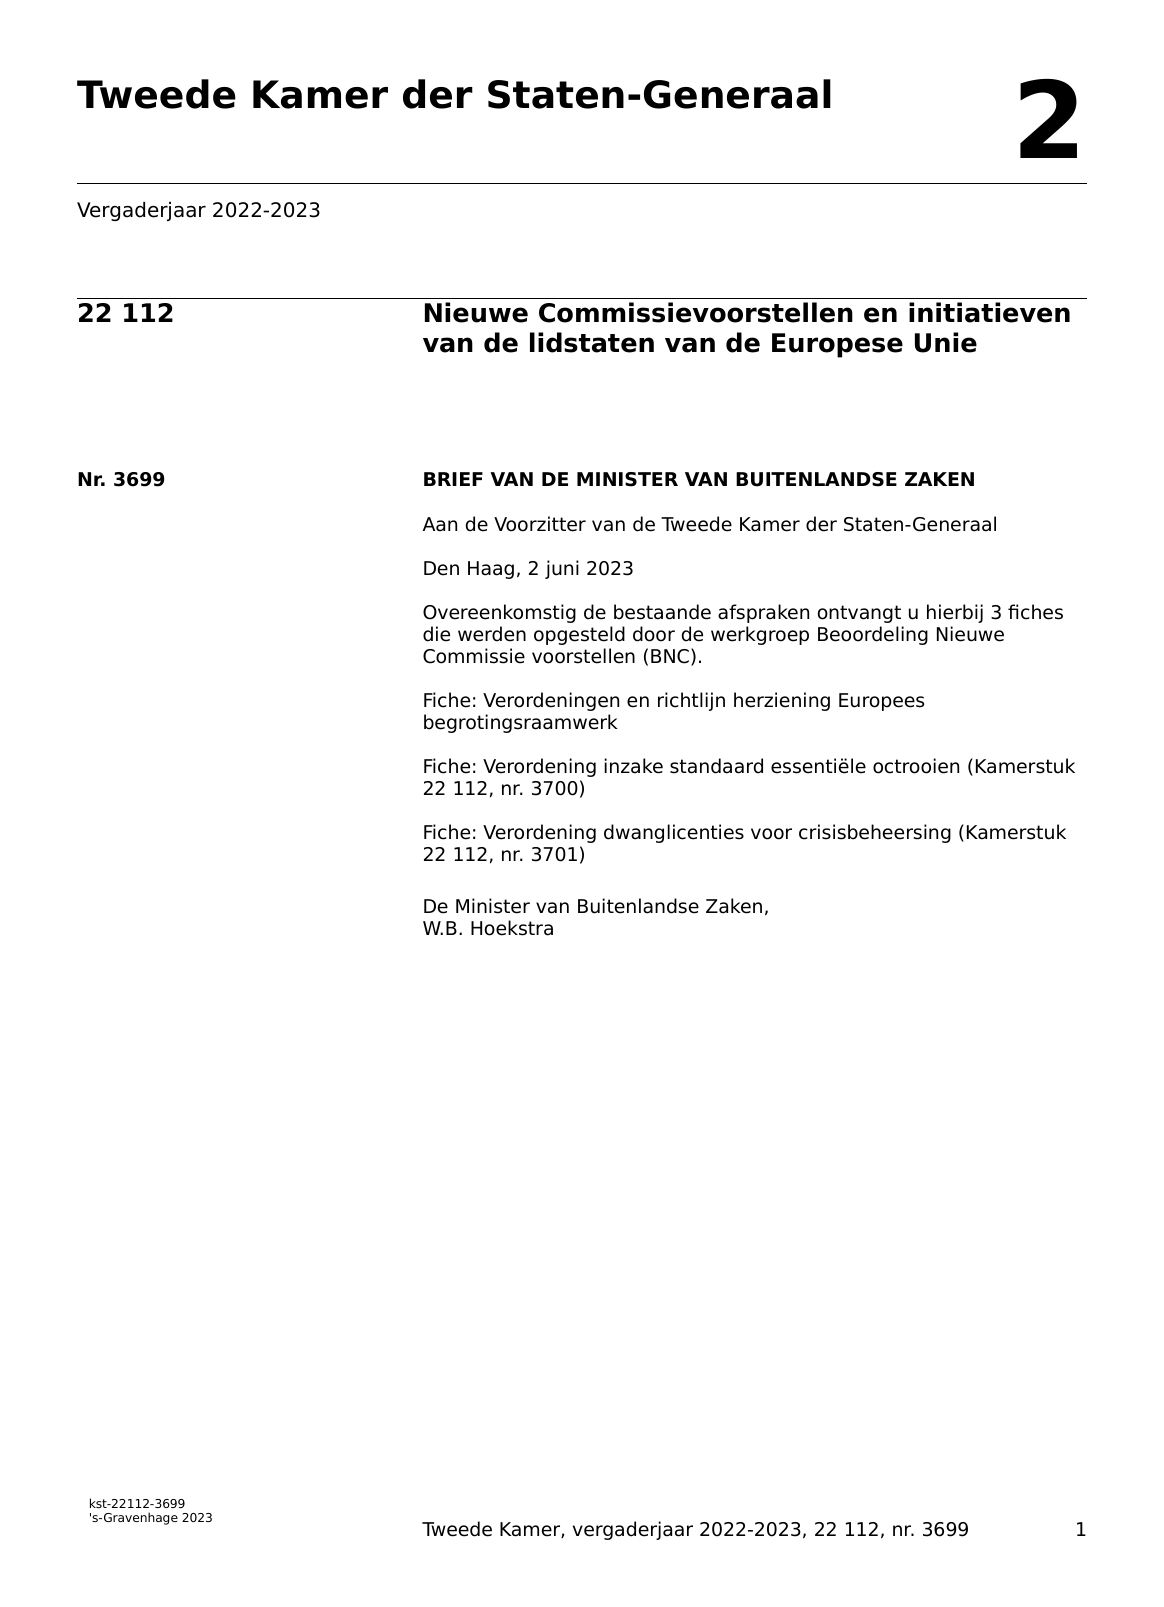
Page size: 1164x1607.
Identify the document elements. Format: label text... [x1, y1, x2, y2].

text Fiche: Verordening inzake standaard essentiële octrooien (Kamerstuk 22 112, nr. 3700) [422, 756, 1087, 800]
text Overeenkomstig de bestaande afspraken ontvangt u hierbij 3 fiches die werden opgesteld door de werkgroep Beoordeling Nieuwe Commissie voorstellen (BNC). [422, 602, 1087, 668]
subtitle Nr. 3699 BRIEF VAN DE MINISTER VAN BUITENLANDSE ZAKEN [77, 469, 1087, 491]
text Fiche: Verordening dwanglicenties voor crisisbeheersing (Kamerstuk 22 112, nr. 3701) [422, 822, 1087, 866]
text De Minister van Buitenlandse Zaken, W.B. Hoekstra [422, 896, 1087, 940]
table_header 2 [886, 59, 1087, 183]
table_header Tweede Kamer der Staten-Generaal [77, 59, 886, 183]
subtitle 22 112 Nieuwe Commissievoorstellen en initiatieven van de lidstaten van de Europese Unie [77, 299, 1087, 358]
text Den Haag, 2 juni 2023 [422, 558, 1087, 580]
text Fiche: Verordeningen en richtlijn herziening Europees begrotingsraamwerk [422, 690, 1087, 734]
text 's-Gravenhage 2023 [88, 1511, 323, 1525]
table_cell Vergaderjaar 2022-2023 [77, 184, 1087, 298]
text kst-22112-3699 [88, 1497, 323, 1511]
text Aan de Voorzitter van de Tweede Kamer der Staten-Generaal [422, 513, 1087, 536]
